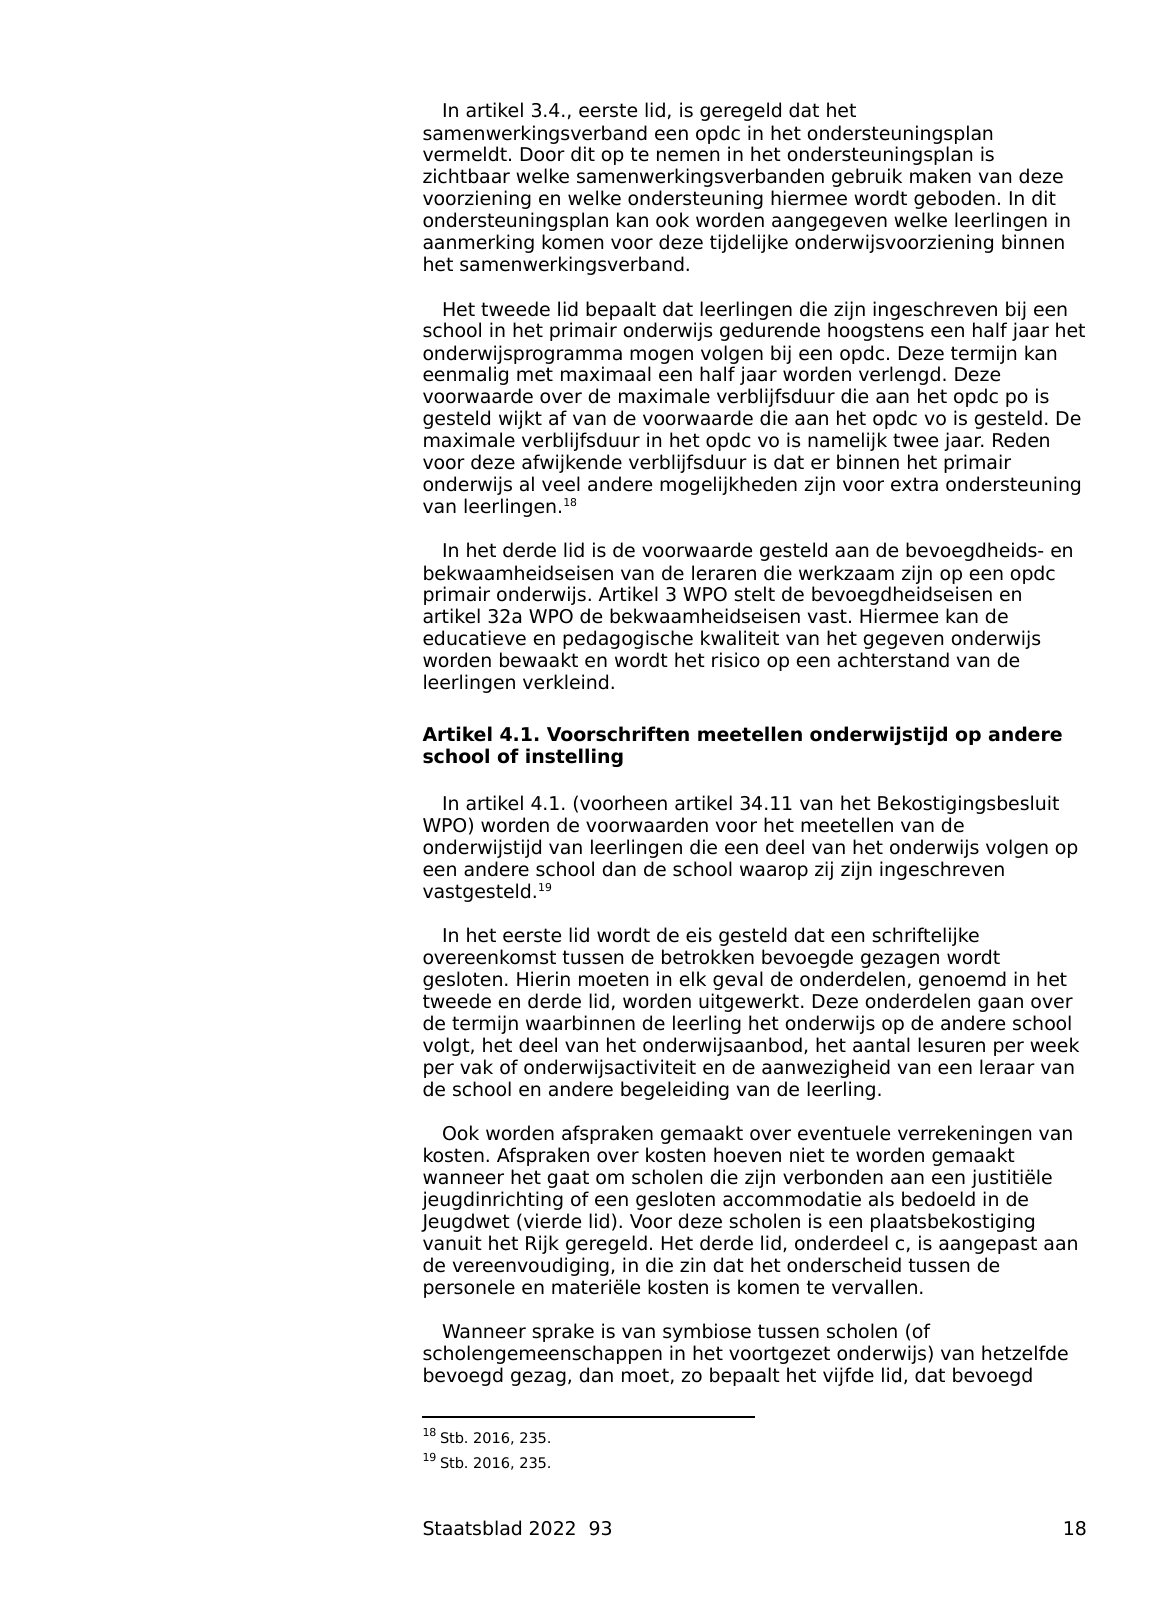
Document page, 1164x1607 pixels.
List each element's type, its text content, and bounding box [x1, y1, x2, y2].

text In het eerste lid wordt de eis gesteld dat een schriftelijke overeenkomst tussen de betrokken bevoegde gezagen wordt gesloten. Hierin moeten in elk geval de onderdelen, genoemd in het tweede en derde lid, worden uitgewerkt. Deze onderdelen gaan over de termijn waarbinnen de leerling het onderwijs op de andere school volgt, het deel van het onderwijsaanbod, het aantal lesuren per week per vak of onderwijsactiviteit en de aanwezigheid van een leraar van de school en andere begeleiding van de leerling. [422, 925, 1087, 1101]
text Het tweede lid bepaalt dat leerlingen die zijn ingeschreven bij een school in het primair onderwijs gedurende hoogstens een half jaar het onderwijsprogramma mogen volgen bij een opdc. Deze termijn kan eenmalig met maximaal een half jaar worden verlengd. Deze voorwaarde over de maximale verblijfsduur die aan het opdc po is gesteld wijkt af van de voorwaarde die aan het opdc vo is gesteld. De maximale verblijfsduur in het opdc vo is namelijk twee jaar. Reden voor deze afwijkende verblijfsduur is dat er binnen het primair onderwijs al veel andere mogelijkheden zijn voor extra ondersteuning van leerlingen. [422, 298, 1087, 518]
text In artikel 3.4., eerste lid, is geregeld dat het samenwerkingsverband een opdc in het ondersteuningsplan vermeldt. Door dit op te nemen in het ondersteuningsplan is zichtbaar welke samenwerkingsverbanden gebruik maken van deze voorziening en welke ondersteuning hiermee wordt geboden. In dit ondersteuningsplan kan ook worden aangegeven welke leerlingen in aanmerking komen voor deze tijdelijke onderwijsvoorziening binnen het samenwerkingsverband. [422, 100, 1087, 276]
text Stb. 2016, 235. [422, 1426, 1087, 1448]
text Wanneer sprake is van symbiose tussen scholen (of scholengemeenschappen in het voortgezet onderwijs) van hetzelfde bevoegd gezag, dan moet, zo bepaalt het vijfde lid, dat bevoegd [422, 1321, 1087, 1387]
text Ook worden afspraken gemaakt over eventuele verrekeningen van kosten. Afspraken over kosten hoeven niet te worden gemaakt wanneer het gaat om scholen die zijn verbonden aan een justitiële jeugdinrichting of een gesloten accommodatie als bedoeld in de Jeugdwet (vierde lid). Voor deze scholen is een plaatsbekostiging vanuit het Rijk geregeld. Het derde lid, onderdeel c, is aangepast aan de vereenvoudiging, in die zin dat het onderscheid tussen de personele en materiële kosten is komen te vervallen. [422, 1123, 1087, 1299]
text In artikel 4.1. (voorheen artikel 34.11 van het Bekostigingsbesluit WPO) worden de voorwaarden voor het meetellen van de onderwijstijd van leerlingen die een deel van het onderwijs volgen op een andere school dan de school waarop zij zijn ingeschreven vastgesteld. [422, 793, 1087, 903]
subtitle Artikel 4.1. Voorschriften meetellen onderwijstijd op andere school of instelling [422, 724, 1087, 768]
text In het derde lid is de voorwaarde gesteld aan de bevoegdheids- en bekwaamheidseisen van de leraren die werkzaam zijn op een opdc primair onderwijs. Artikel 3 WPO stelt de bevoegdheidseisen en artikel 32a WPO de bekwaamheidseisen vast. Hiermee kan de educatieve en pedagogische kwaliteit van het gegeven onderwijs worden bewaakt en wordt het risico op een achterstand van de leerlingen verkleind. [422, 540, 1087, 694]
text Stb. 2016, 235. [422, 1451, 1087, 1473]
